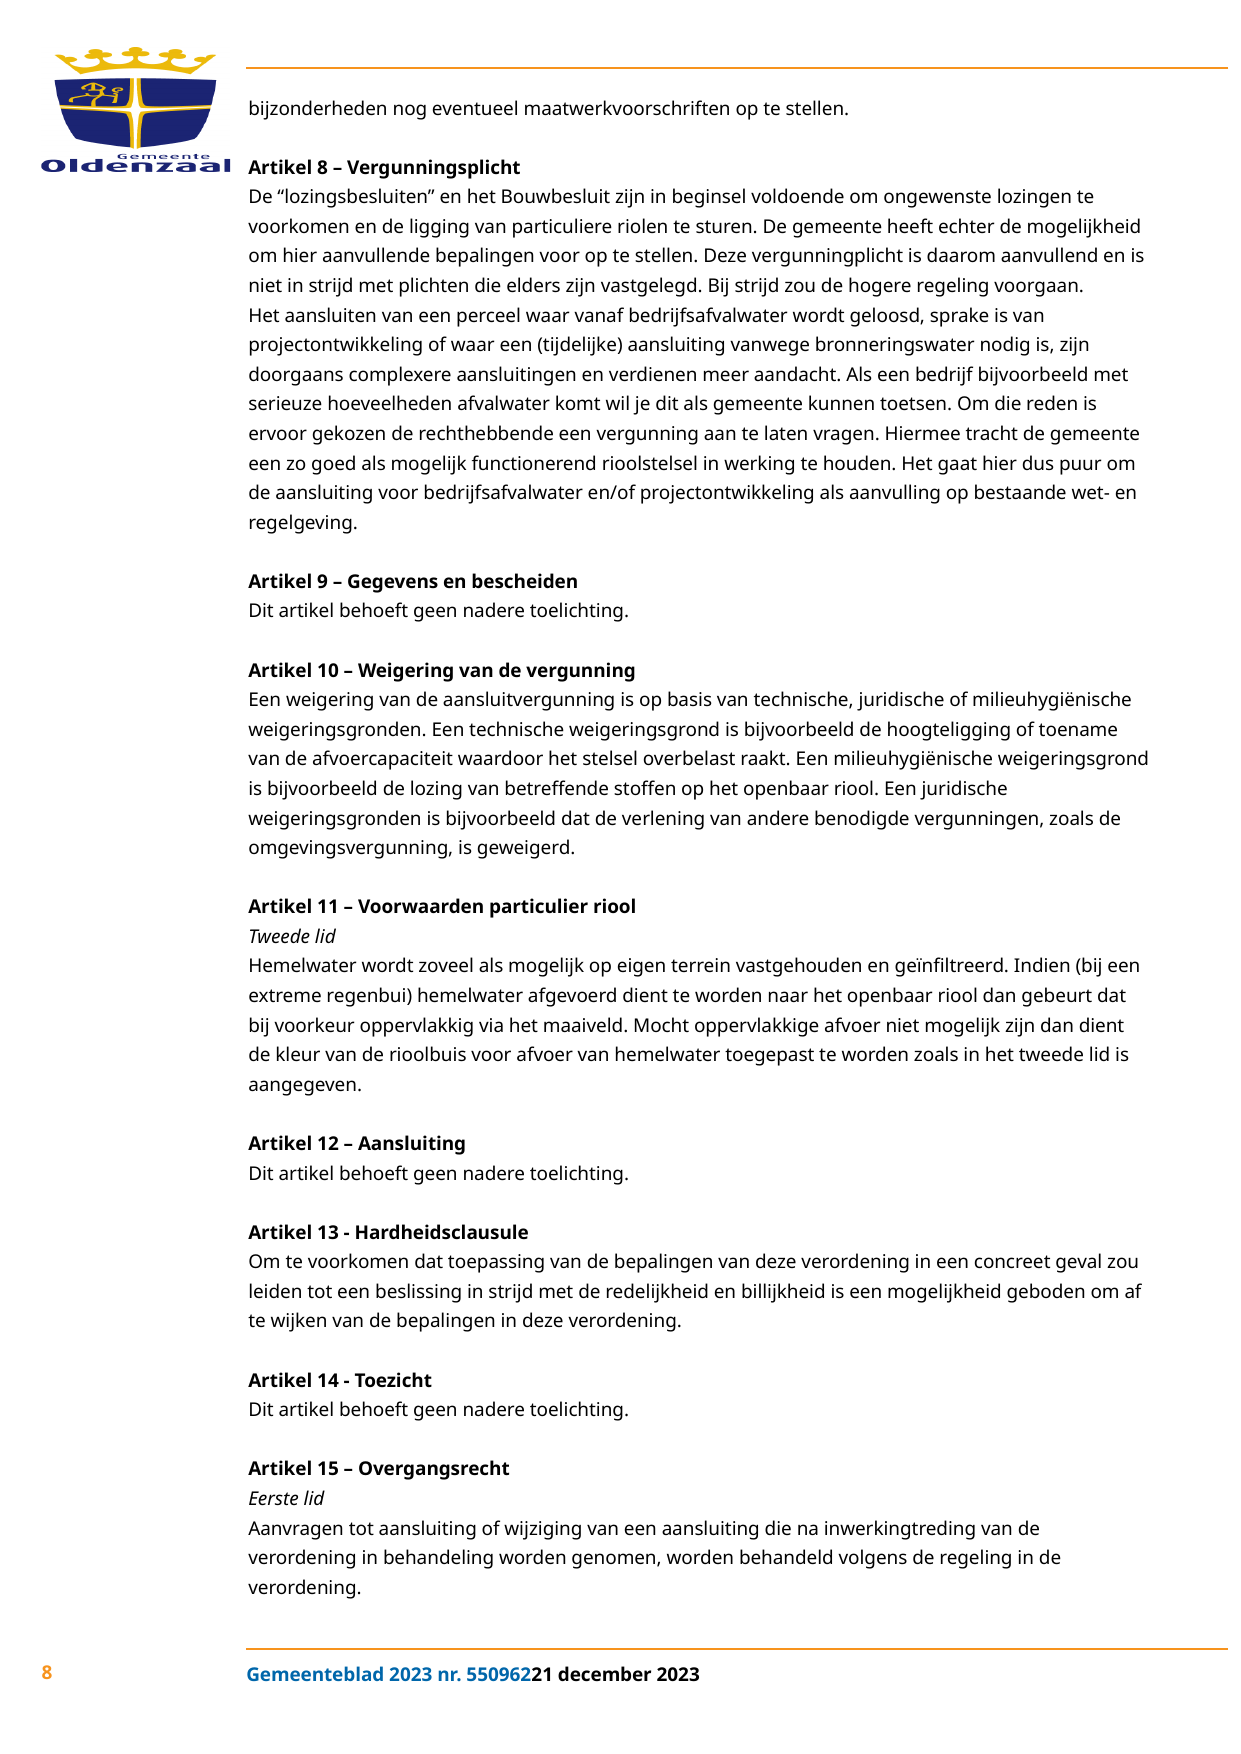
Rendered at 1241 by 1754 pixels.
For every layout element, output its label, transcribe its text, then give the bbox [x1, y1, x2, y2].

text Artikel 8 – Vergunningsplicht [248, 154, 1152, 180]
text bijzonderheden nog eventueel maatwerkvoorschriften op te stellen. [248, 95, 1152, 121]
text Artikel 11 – Voorwaarden particulier riool [248, 893, 1152, 919]
text Artikel 14 - Toezicht [248, 1367, 1152, 1393]
text Tweede lid [248, 923, 1152, 949]
text Dit artikel behoeft geen nadere toelichting. [248, 1396, 1152, 1422]
text Artikel 12 – Aansluiting [248, 1130, 1152, 1156]
picture [41, 47, 231, 172]
text De “lozingsbesluiten” en het Bouwbesluit zijn in beginsel voldoende om ongewenste lozingen te voorkomen en de ligging van particuliere riolen te sturen. De gemeente heeft echter de mogelijkheid om hier aanvullende bepalingen voor op te stellen. Deze vergunningplicht is daarom aanvullend en is niet in strijd met plichten die elders zijn vastgelegd. Bij strijd zou de hogere regeling voorgaan. [248, 183, 1152, 298]
text Een weigering van de aansluitvergunning is op basis van technische, juridische of milieuhygiënische weigeringsgronden. Een technische weigeringsgrond is bijvoorbeeld de hoogteligging of toename van de afvoercapaciteit waardoor het stelsel overbelast raakt. Een milieuhygiënische weigeringsgrond is bijvoorbeeld de lozing van betreffende stoffen op het openbaar riool. Een juridische weigeringsgronden is bijvoorbeeld dat de verlening van andere benodigde vergunningen, zoals de omgevingsvergunning, is geweigerd. [248, 686, 1152, 860]
text Dit artikel behoeft geen nadere toelichting. [248, 598, 1152, 623]
text Het aansluiten van een perceel waar vanaf bedrijfsafvalwater wordt geloosd, sprake is van projectontwikkeling of waar een (tijdelijke) aansluiting vanwege bronneringswater nodig is, zijn doorgaans complexere aansluitingen en verdienen meer aandacht. Als een bedrijf bijvoorbeeld met serieuze hoeveelheden afvalwater komt wil je dit als gemeente kunnen toetsen. Om die reden is ervoor gekozen de rechthebbende een vergunning aan te laten vragen. Hiermee tracht de gemeente een zo goed als mogelijk functionerend rioolstelsel in werking te houden. Het gaat hier dus puur om de aansluiting voor bedrijfsafvalwater en/of projectontwikkeling als aanvulling op bestaande wet- en regelgeving. [248, 302, 1152, 535]
text Artikel 15 – Overgangsrecht [248, 1456, 1152, 1481]
text Artikel 13 - Hardheidsclausule [248, 1219, 1152, 1245]
text Dit artikel behoeft geen nadere toelichting. [248, 1160, 1152, 1186]
text Aanvragen tot aansluiting of wijziging van een aansluiting die na inwerkingtreding van de verordening in behandeling worden genomen, worden behandeld volgens de regeling in de verordening. [248, 1515, 1152, 1600]
text Hemelwater wordt zoveel als mogelijk op eigen terrein vastgehouden en geïnfiltreerd. Indien (bij een extreme regenbui) hemelwater afgevoerd dient te worden naar het openbaar riool dan gebeurt dat bij voorkeur oppervlakkig via het maaiveld. Mocht oppervlakkige afvoer niet mogelijk zijn dan dient de kleur van de rioolbuis voor afvoer van hemelwater toegepast te worden zoals in het tweede lid is aangegeven. [248, 953, 1152, 1097]
text Artikel 10 – Weigering van de vergunning [248, 657, 1152, 683]
text Om te voorkomen dat toepassing van de bepalingen van deze verordening in een concreet geval zou leiden tot een beslissing in strijd met de redelijkheid en billijkheid is een mogelijkheid geboden om af te wijken van de bepalingen in deze verordening. [248, 1248, 1152, 1333]
text Eerste lid [248, 1485, 1152, 1511]
text Artikel 9 – Gegevens en bescheiden [248, 568, 1152, 594]
